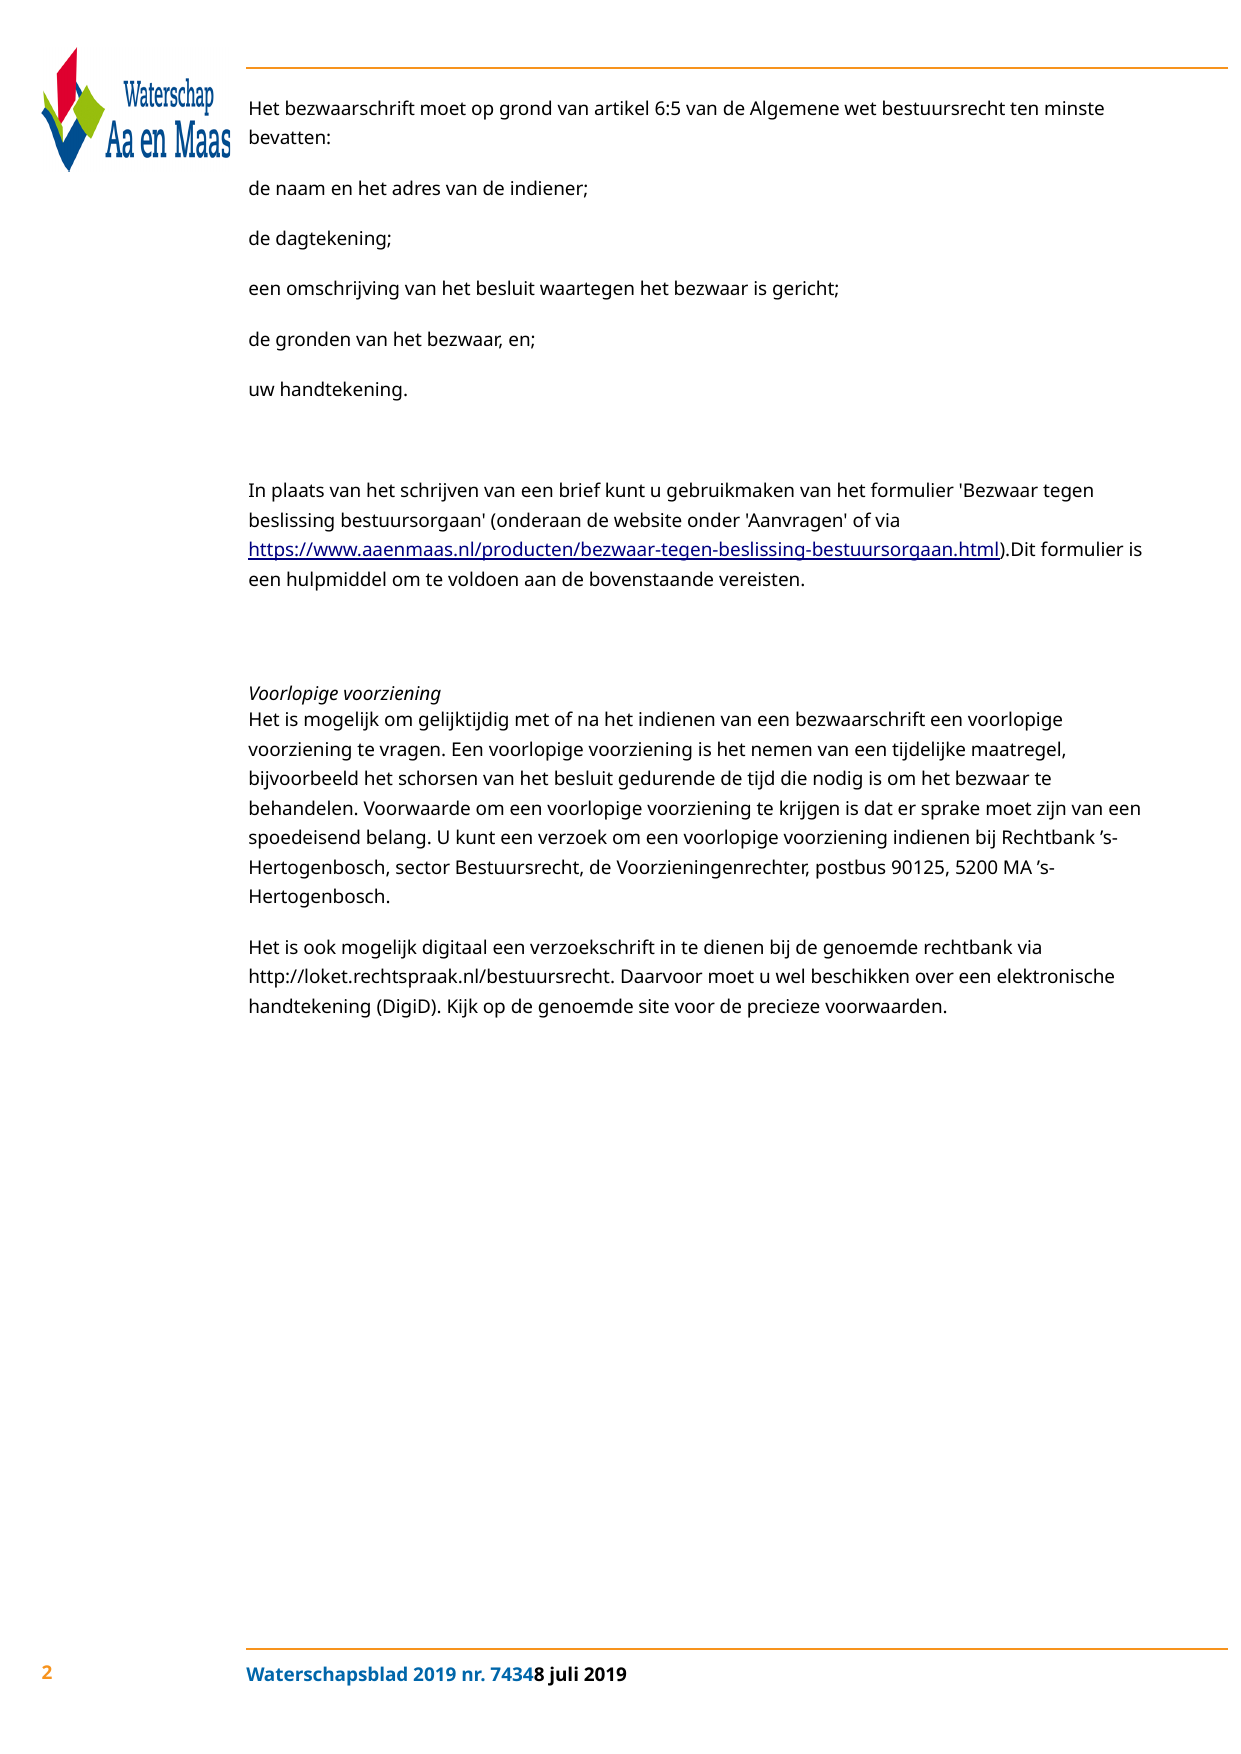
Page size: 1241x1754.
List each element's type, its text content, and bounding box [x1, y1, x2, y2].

text Het is ook mogelijk digitaal een verzoekschrift in te dienen bij de genoemde rechtbank via http://loket.rechtspraak.nl/bestuursrecht. Daarvoor moet u wel beschikken over een elektronische handtekening (DigiD). Kijk op de genoemde site voor de precieze voorwaarden. [248, 934, 1152, 1019]
text de naam en het adres van de indiener; [248, 175, 1152, 201]
text uw handtekening. [248, 376, 1152, 402]
text Het bezwaarschrift moet op grond van artikel 6:5 van de Algemene wet bestuursrecht ten minste bevatten: [248, 95, 1152, 150]
text de gronden van het bezwaar, en; [248, 326, 1152, 352]
text Voorlopige voorziening [248, 680, 1152, 706]
text Het is mogelijk om gelijktijdig met of na het indienen van een bezwaarschrift een voorlopige voorziening te vragen. Een voorlopige voorziening is het nemen van een tijdelijke maatregel, bijvoorbeeld het schorsen van het besluit gedurende de tijd die nodig is om het bezwaar te behandelen. Voorwaarde om een voorlopige voorziening te krijgen is dat er sprake moet zijn van een spoedeisend belang. U kunt een verzoek om een voorlopige voorziening indienen bij Rechtbank ’s-Hertogenbosch, sector Bestuursrecht, de Voorzieningenrechter, postbus 90125, 5200 MA ’s-Hertogenbosch. [248, 706, 1152, 909]
picture [41, 47, 231, 172]
text een omschrijving van het besluit waartegen het bezwaar is gericht; [248, 276, 1152, 301]
text In plaats van het schrijven van een brief kunt u gebruikmaken van het formulier 'Bezwaar tegen beslissing bestuursorgaan' (onderaan de website onder 'Aanvragen' of via https://www.aaenmaas.nl/producten/bezwaar-tegen-beslissing-bestuursorgaan.html).Dit formulier is een hulpmiddel om te voldoen aan de bovenstaande vereisten. [248, 477, 1152, 592]
text de dagtekening; [248, 225, 1152, 251]
